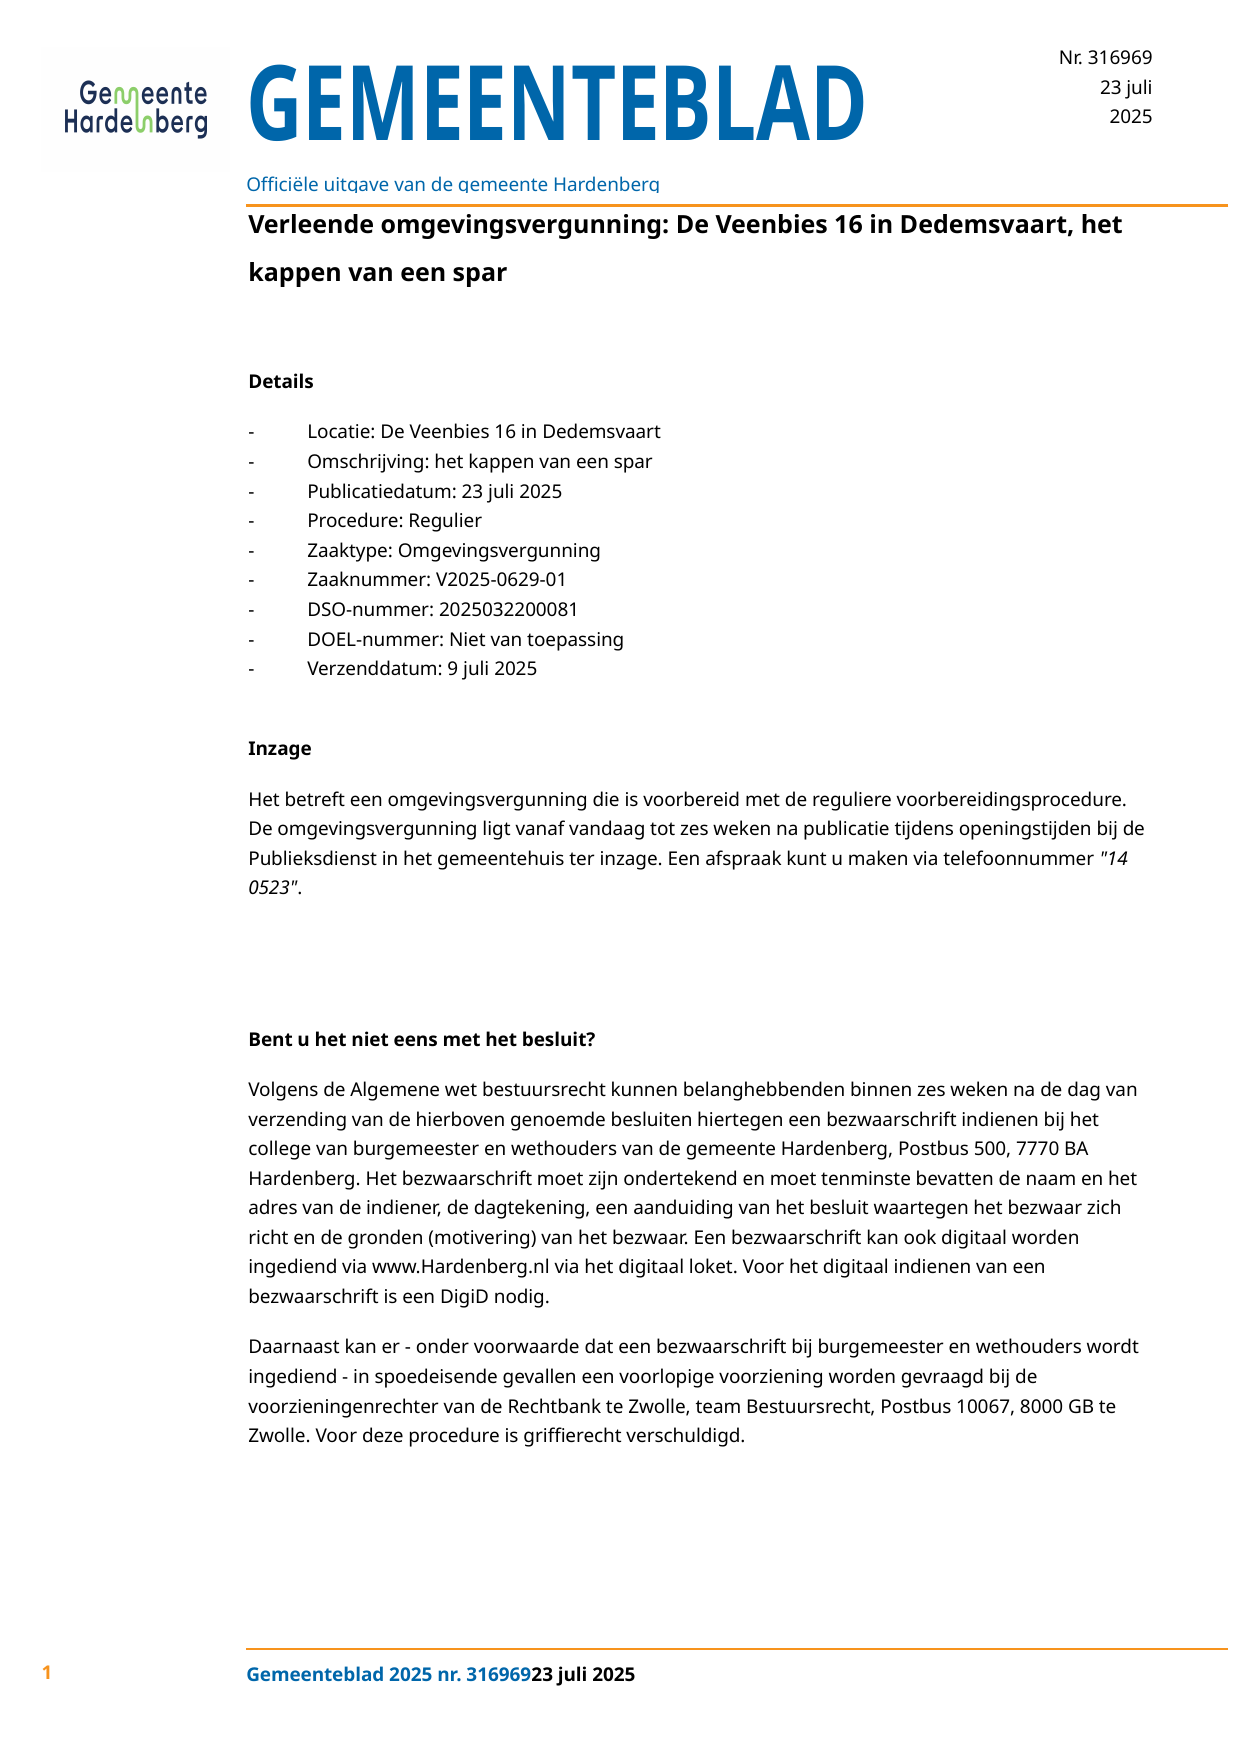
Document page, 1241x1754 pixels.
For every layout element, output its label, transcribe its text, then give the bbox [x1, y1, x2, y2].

list Zaaktype: Omgevingsvergunning [248, 537, 1152, 563]
text Daarnaast kan er - onder voorwaarde dat een bezwaarschrift bij burgemeester en wethouders wordt ingediend - in spoedeisende gevallen een voorlopige voorziening worden gevraagd bij de voorzieningenrechter van de Rechtbank te Zwolle, team Bestuursrecht, Postbus 10067, 8000 GB te Zwolle. Voor deze procedure is griffierecht verschuldigd. [248, 1334, 1152, 1448]
list Publicatiedatum: 23 juli 2025 [248, 478, 1152, 504]
list DOEL-nummer: Niet van toepassing [248, 626, 1152, 652]
list DSO-nummer: 2025032200081 [248, 596, 1152, 622]
list Verzenddatum: 9 juli 2025 [248, 655, 1152, 681]
list Procedure: Regulier [248, 507, 1152, 533]
text Inzage [248, 735, 1152, 761]
list Locatie: De Veenbies 16 in Dedemsvaart [248, 419, 1152, 444]
list Zaaknummer: V2025-0629-01 [248, 567, 1152, 592]
list Omschrijving: het kappen van een spar [248, 448, 1152, 474]
text Het betreft een omgevingsvergunning die is voorbereid met de reguliere voorbereidingsprocedure. De omgevingsvergunning ligt vanaf vandaag tot zes weken na publicatie tijdens openingstijden bij de Publieksdienst in het gemeentehuis ter inzage. Een afspraak kunt u maken via telefoonnummer "14 0523". [248, 786, 1152, 900]
text Details [248, 368, 1152, 394]
text Bent u het niet eens met het besluit? [248, 1026, 1152, 1052]
text Verleende omgevingsvergunning: De Veenbies 16 in Dedemsvaart, het kappen van een spar [248, 207, 1152, 288]
text Volgens de Algemene wet bestuursrecht kunnen belanghebbenden binnen zes weken na de dag van verzending van de hierboven genoemde besluiten hiertegen een bezwaarschrift indienen bij het college van burgemeester en wethouders van de gemeente Hardenberg, Postbus 500, 7770 BA Hardenberg. Het bezwaarschrift moet zijn ondertekend en moet tenminste bevatten de naam en het adres van de indiener, de dagtekening, een aanduiding van het besluit waartegen het bezwaar zich richt en de gronden (motivering) van het bezwaar. Een bezwaarschrift kan ook digitaal worden ingediend via www.Hardenberg.nl via het digitaal loket. Voor het digitaal indienen van een bezwaarschrift is een DigiD nodig. [248, 1076, 1152, 1309]
picture [41, 47, 231, 172]
